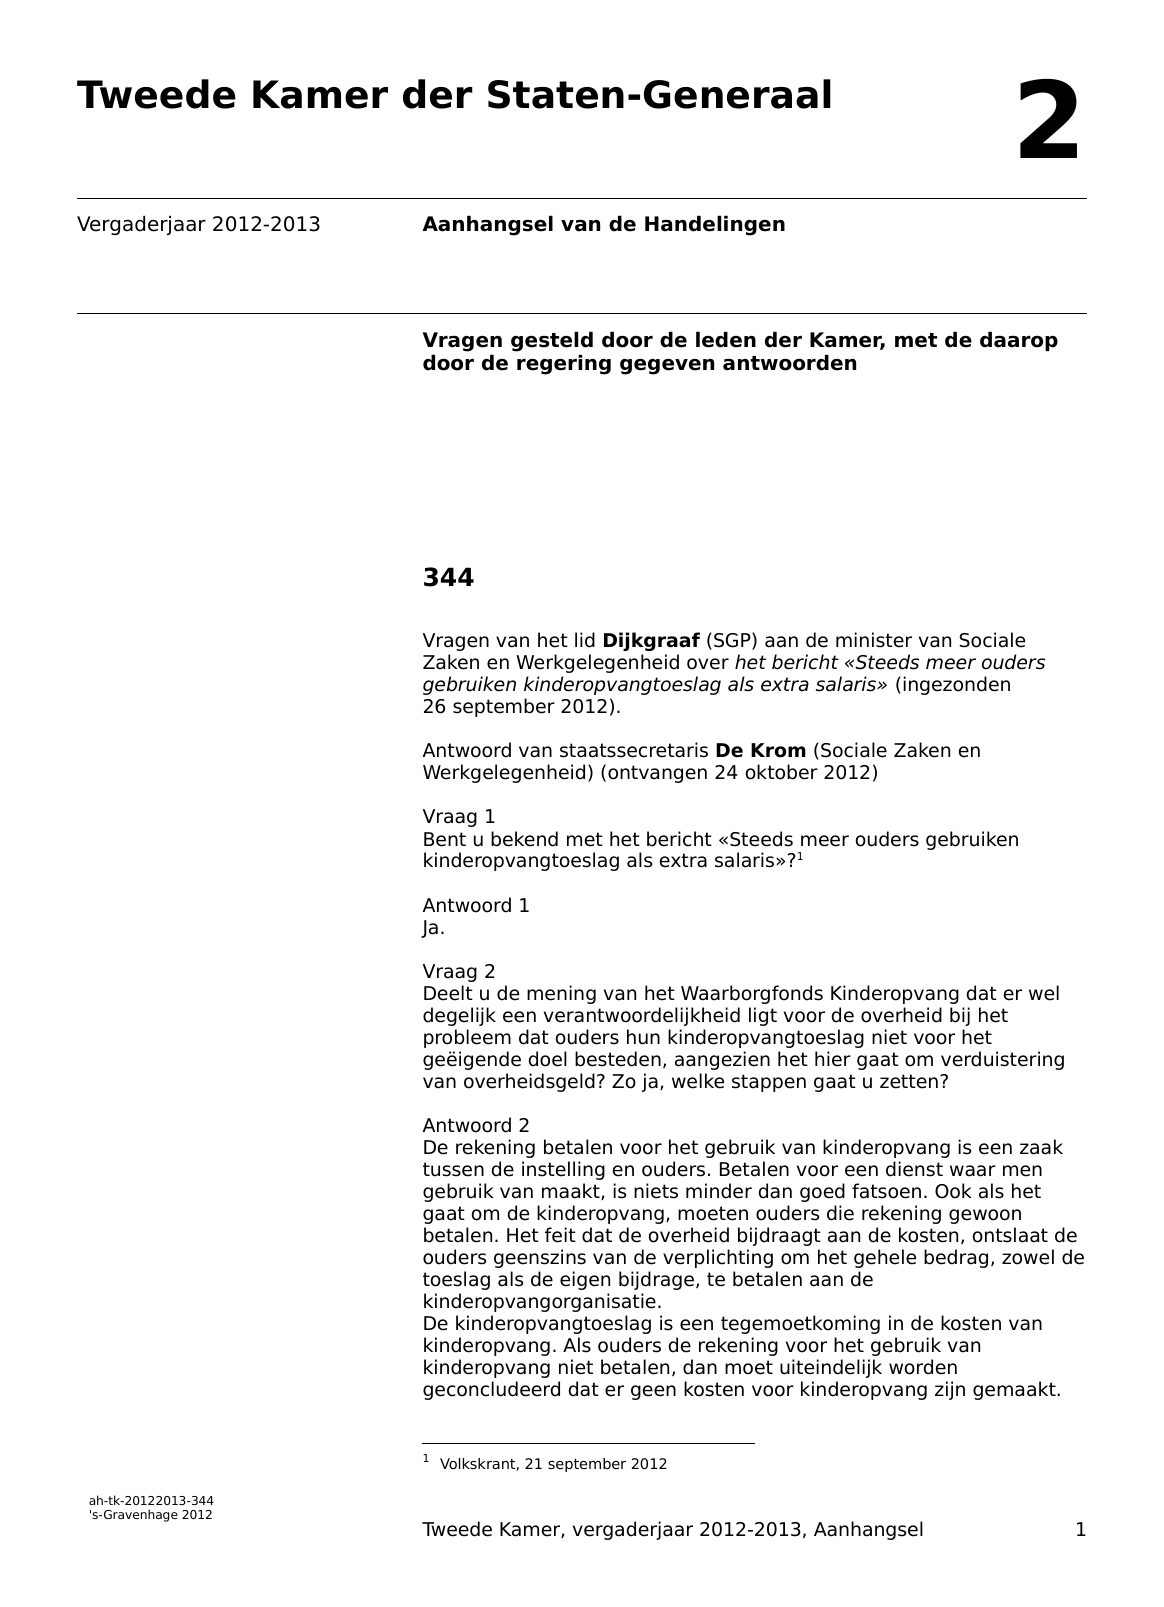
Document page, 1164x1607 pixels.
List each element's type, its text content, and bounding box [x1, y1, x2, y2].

text Volkskrant, 21 september 2012 [422, 1452, 1087, 1474]
text Ja. [422, 917, 1087, 938]
table_cell [77, 314, 422, 375]
table_header 2 [886, 59, 1087, 198]
text 344 [422, 563, 1087, 592]
text ah-tk-20122013-344 [88, 1494, 323, 1508]
table_cell Aanhangsel van de Handelingen [422, 199, 1087, 313]
table_cell Vragen gesteld door de leden der Kamer, met de daarop door de regering gegeven antwoorden [422, 314, 1087, 375]
table_cell Vergaderjaar 2012-2013 [77, 199, 422, 313]
text Antwoord 2 [422, 1115, 1087, 1137]
text Vraag 1 [422, 806, 1087, 828]
text 's-Gravenhage 2012 [88, 1508, 323, 1522]
text Vraag 2 [422, 961, 1087, 983]
text Deelt u de mening van het Waarborgfonds Kinderopvang dat er wel degelijk een verantwoordelijkheid ligt voor de overheid bij het probleem dat ouders hun kinderopvangtoeslag niet voor het geëigende doel besteden, aangezien het hier gaat om verduistering van overheidsgeld? Zo ja, welke stappen gaat u zetten? [422, 983, 1087, 1093]
text Vragen van het lid Dijkgraaf (SGP) aan de minister van Sociale Zaken en Werkgelegenheid over het bericht «Steeds meer ouders gebruiken kinderopvangtoeslag als extra salaris» (ingezonden 26 september 2012). [422, 630, 1087, 718]
text De rekening betalen voor het gebruik van kinderopvang is een zaak tussen de instelling en ouders. Betalen voor een dienst waar men gebruik van maakt, is niets minder dan goed fatsoen. Ook als het gaat om de kinderopvang, moeten ouders die rekening gewoon betalen. Het feit dat de overheid bijdraagt aan de kosten, ontslaat de ouders geenszins van de verplichting om het gehele bedrag, zowel de toeslag als de eigen bijdrage, te betalen aan de kinderopvangorganisatie. [422, 1137, 1087, 1313]
text De kinderopvangtoeslag is een tegemoetkoming in de kosten van kinderopvang. Als ouders de rekening voor het gebruik van kinderopvang niet betalen, dan moet uiteindelijk worden geconcludeerd dat er geen kosten voor kinderopvang zijn gemaakt. [422, 1313, 1087, 1401]
table_header Tweede Kamer der Staten-Generaal [77, 59, 886, 198]
text Antwoord 1 [422, 894, 1087, 917]
text Bent u bekend met het bericht «Steeds meer ouders gebruiken kinderopvangtoeslag als extra salaris»? [422, 828, 1087, 872]
text Antwoord van staatssecretaris De Krom (Sociale Zaken en Werkgelegenheid) (ontvangen 24 oktober 2012) [422, 740, 1087, 784]
